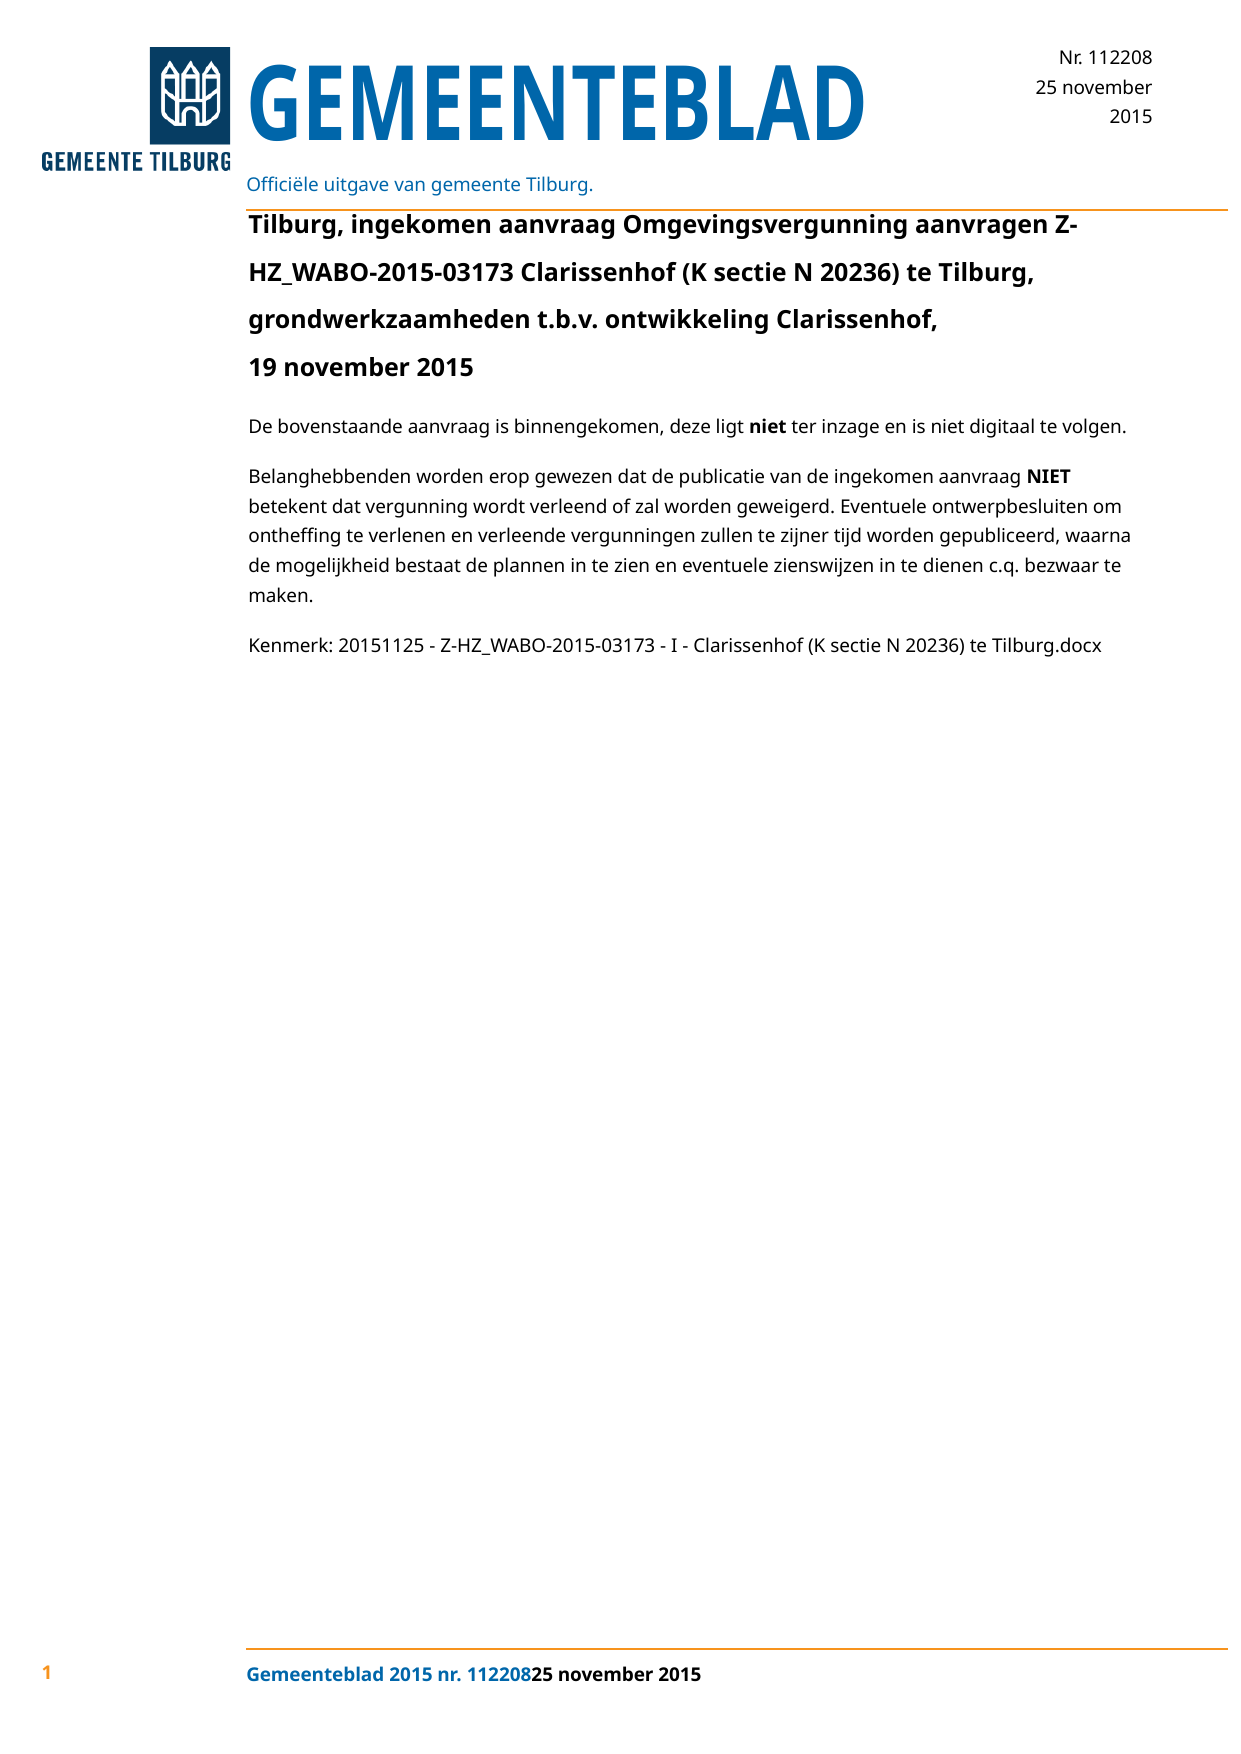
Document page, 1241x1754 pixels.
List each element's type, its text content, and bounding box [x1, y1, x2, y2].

picture [41, 47, 231, 172]
text De bovenstaande aanvraag is binnengekomen, deze ligt niet ter inzage en is niet digitaal te volgen. [248, 413, 1152, 439]
text Tilburg, ingekomen aanvraag Omgevingsvergunning aanvragen Z-HZ_WABO-2015-03173 Clarissenhof (K sectie N 20236) te Tilburg, grondwerkzaamheden t.b.v. ontwikkeling Clarissenhof, 19 november 2015 [248, 211, 1152, 384]
text Belanghebbenden worden erop gewezen dat de publicatie van de ingekomen aanvraag NIET betekent dat vergunning wordt verleend of zal worden geweigerd. Eventuele ontwerpbesluiten om ontheffing te verlenen en verleende vergunningen zullen te zijner tijd worden gepubliceerd, waarna de mogelijkheid bestaat de plannen in te zien en eventuele zienswijzen in te dienen c.q. bezwaar te maken. [248, 463, 1152, 608]
text Kenmerk: 20151125 - Z-HZ_WABO-2015-03173 - I - Clarissenhof (K sectie N 20236) te Tilburg.docx [248, 632, 1152, 658]
